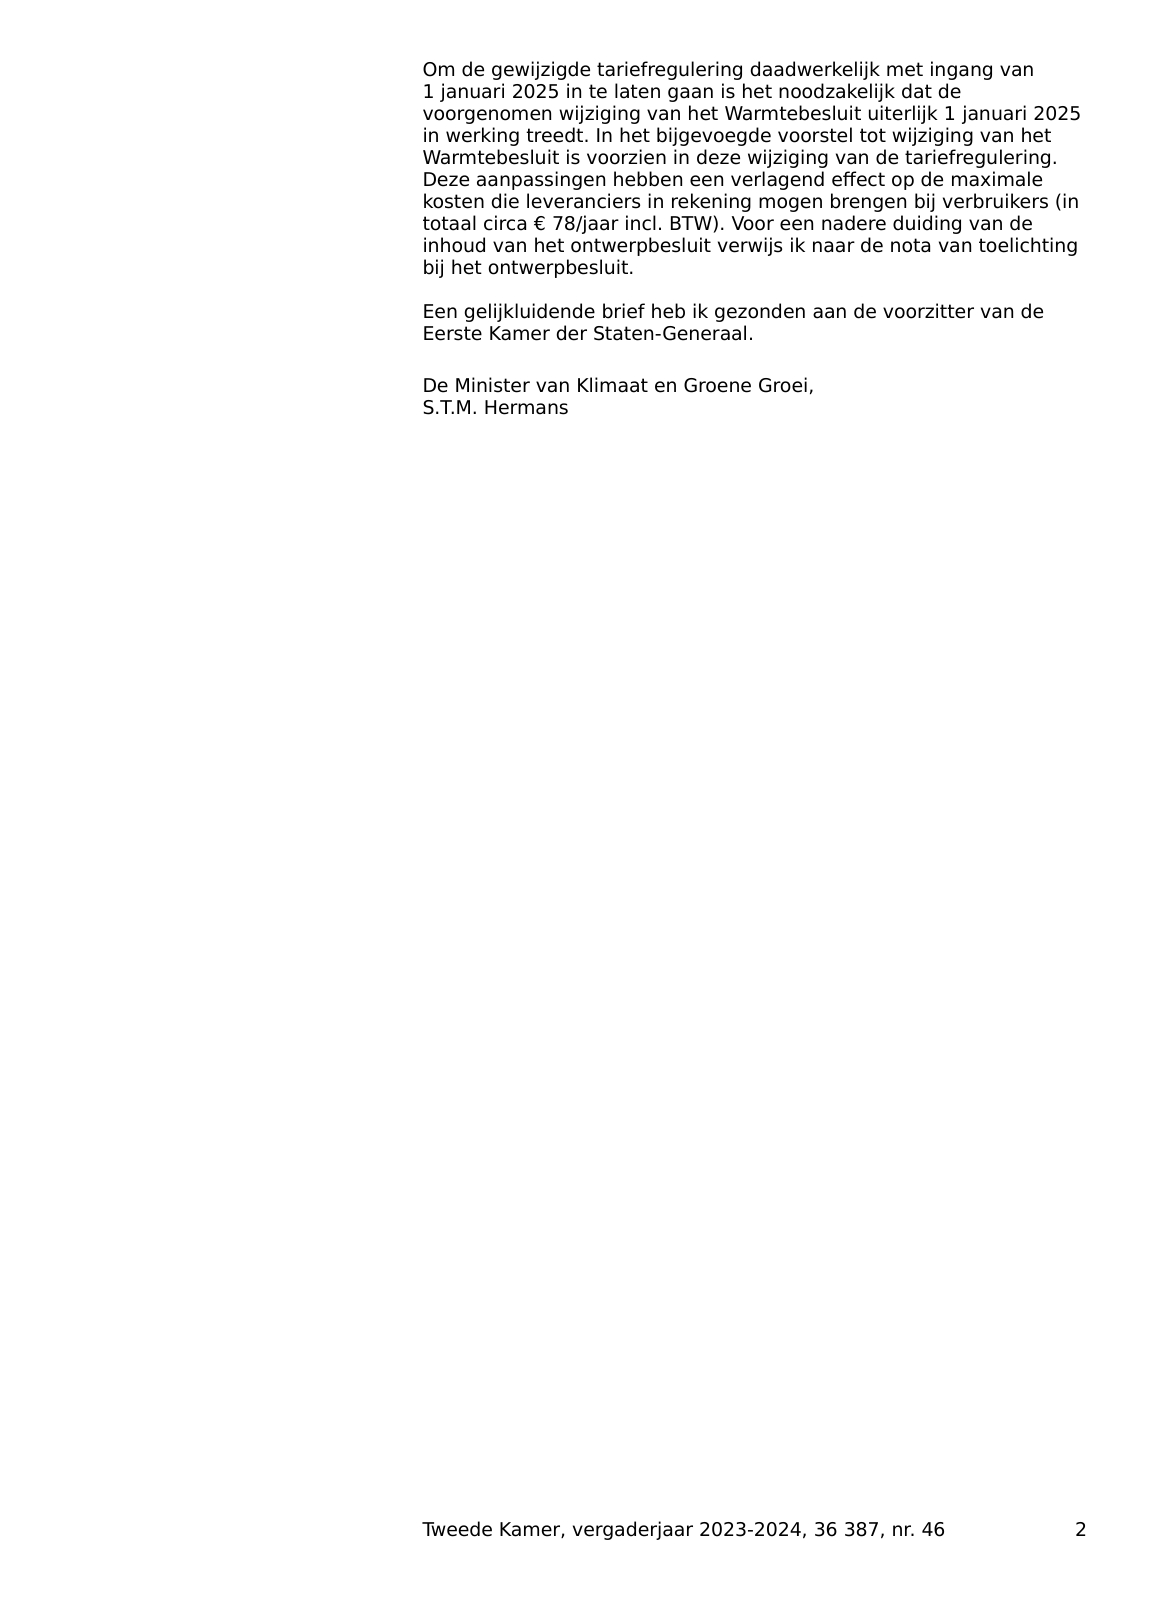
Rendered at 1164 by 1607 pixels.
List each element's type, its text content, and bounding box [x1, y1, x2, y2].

text Een gelijkluidende brief heb ik gezonden aan de voorzitter van de Eerste Kamer der Staten-Generaal. [422, 301, 1087, 345]
text Om de gewijzigde tariefregulering daadwerkelijk met ingang van 1 januari 2025 in te laten gaan is het noodzakelijk dat de voorgenomen wijziging van het Warmtebesluit uiterlijk 1 januari 2025 in werking treedt. In het bijgevoegde voorstel tot wijziging van het Warmtebesluit is voorzien in deze wijziging van de tariefregulering. Deze aanpassingen hebben een verlagend effect op de maximale kosten die leveranciers in rekening mogen brengen bij verbruikers (in totaal circa € 78/jaar incl. BTW). Voor een nadere duiding van de inhoud van het ontwerpbesluit verwijs ik naar de nota van toelichting bij het ontwerpbesluit. [422, 59, 1087, 279]
text De Minister van Klimaat en Groene Groei, S.T.M. Hermans [422, 375, 1087, 419]
